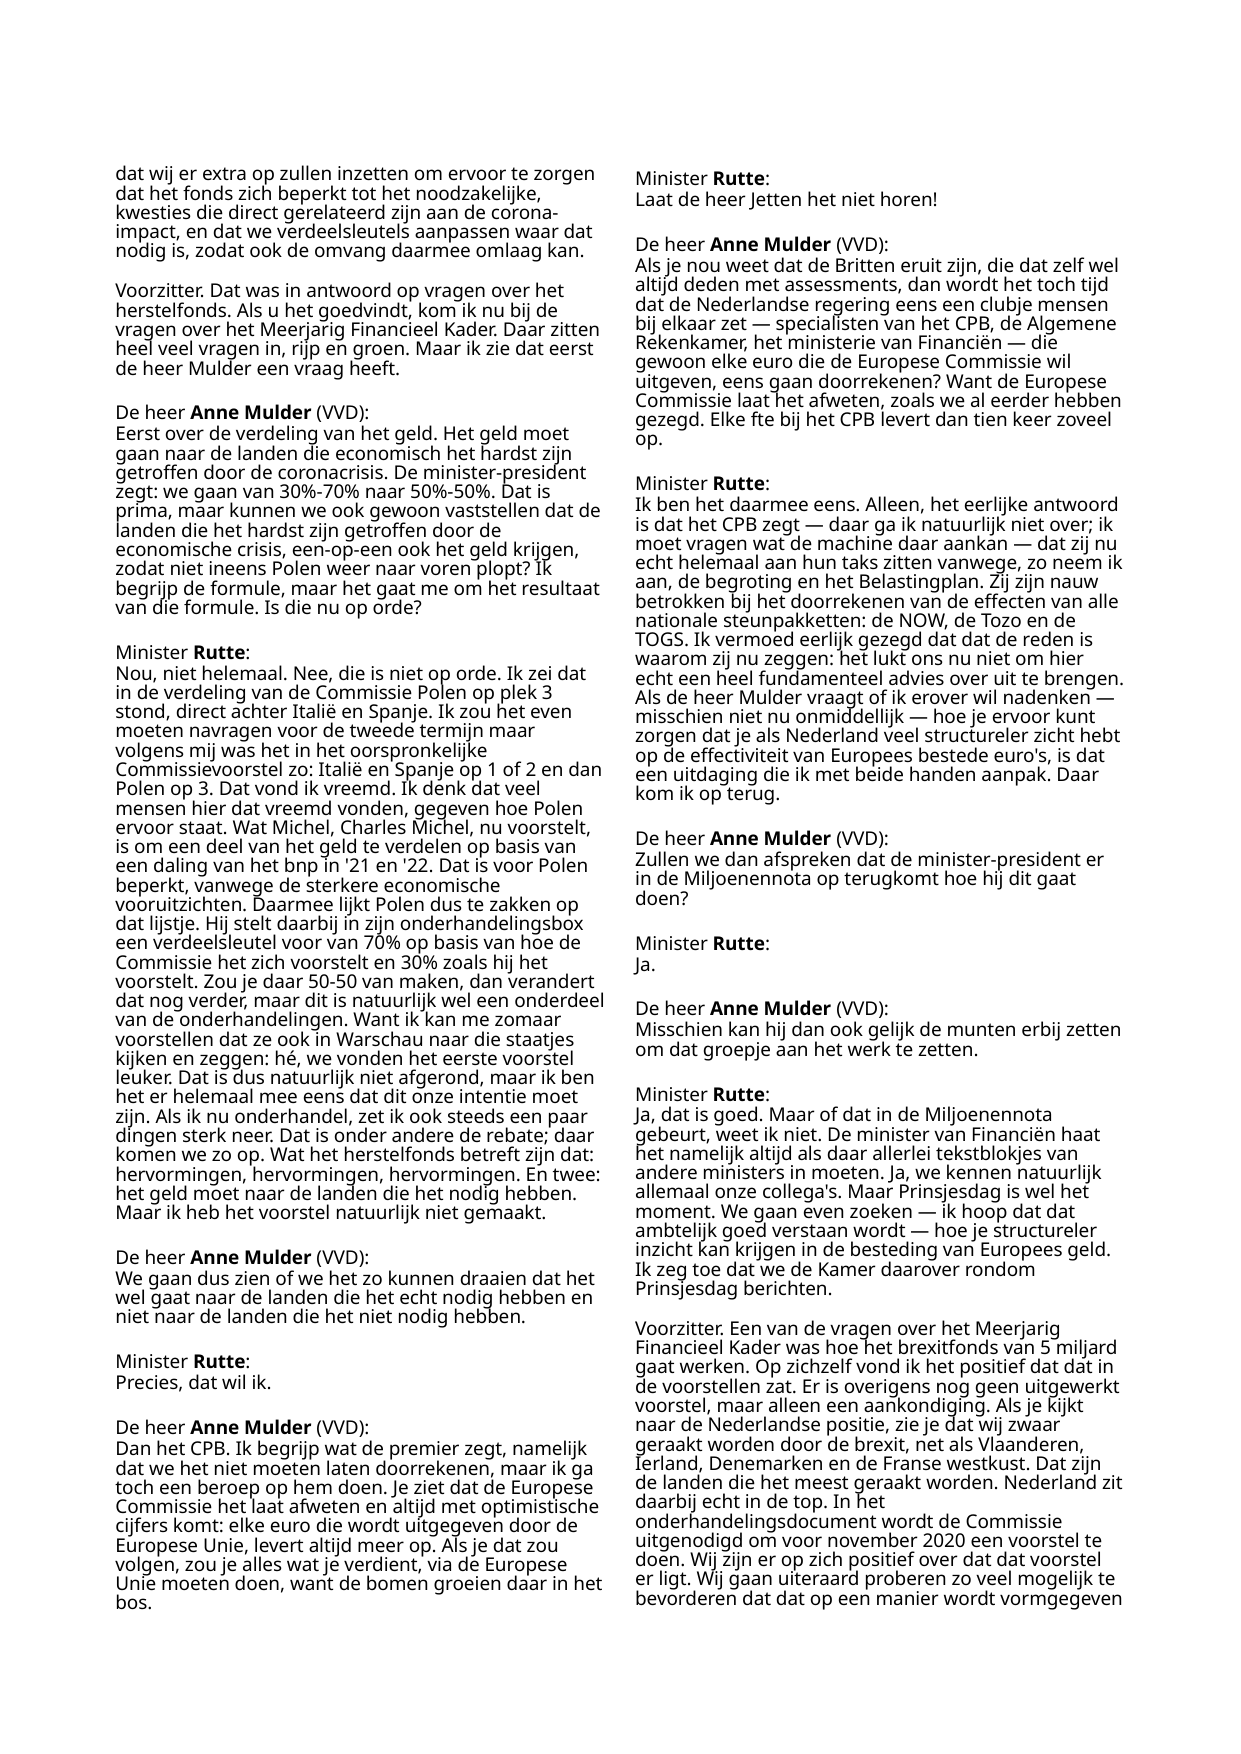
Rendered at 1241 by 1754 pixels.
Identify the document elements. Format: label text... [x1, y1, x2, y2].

text Nou, niet helemaal. Nee, die is niet op orde. Ik zei dat in de verdeling van de Commissie Polen op plek 3 stond, direct achter Italië en Spanje. Ik zou het even moeten navragen voor de tweede termijn maar volgens mij was het in het oorspronkelijke Commissievoorstel zo: Italië en Spanje op 1 of 2 en dan Polen op 3. Dat vond ik vreemd. Ik denk dat veel mensen hier dat vreemd vonden, gegeven hoe Polen ervoor staat. Wat Michel, Charles Michel, nu voorstelt, is om een deel van het geld te verdelen op basis van een daling van het bnp in '21 en '22. Dat is voor Polen beperkt, vanwege de sterkere economische vooruitzichten. Daarmee lijkt Polen dus te zakken op dat lijstje. Hij stelt daarbij in zijn onderhandelingsbox een verdeelsleutel voor van 70% op basis van hoe de Commissie het zich voorstelt en 30% zoals hij het voorstelt. Zou je daar 50-50 van maken, dan verandert dat nog verder, maar dit is natuurlijk wel een onderdeel van de onderhandelingen. Want ik kan me zomaar voorstellen dat ze ook in Warschau naar die staatjes kijken en zeggen: hé, we vonden het eerste voorstel leuker. Dat is dus natuurlijk niet afgerond, maar ik ben het er helemaal mee eens dat dit onze intentie moet zijn. Als ik nu onderhandel, zet ik ook steeds een paar dingen sterk neer. Dat is onder andere de rebate; daar komen we zo op. Wat het herstelfonds betreft zijn dat: hervormingen, hervormingen, hervormingen. En twee: het geld moet naar de landen die het nodig hebben. Maar ik heb het voorstel natuurlijk niet gemaakt. [115, 664, 605, 1223]
text Als je nou weet dat de Britten eruit zijn, die dat zelf wel altijd deden met assessments, dan wordt het toch tijd dat de Nederlandse regering eens een clubje mensen bij elkaar zet — specialisten van het CPB, de Algemene Rekenkamer, het ministerie van Financiën — die gewoon elke euro die de Europese Commissie wil uitgeven, eens gaan doorrekenen? Want de Europese Commissie laat het afweten, zoals we al eerder hebben gezegd. Elke fte bij het CPB levert dan tien keer zoveel op. [635, 257, 1125, 450]
text De heer Anne Mulder (VVD): [635, 231, 1125, 257]
text Minister Rutte: [635, 1081, 1125, 1106]
text Eerst over de verdeling van het geld. Het geld moet gaan naar de landen die economisch het hardst zijn getroffen door de coronacrisis. De minister-president zegt: we gaan van 30%-70% naar 50%-50%. Dat is prima, maar kunnen we ook gewoon vaststellen dat de landen die het hardst zijn getroffen door de economische crisis, een-op-een ook het geld krijgen, zodat niet ineens Polen weer naar voren plopt? Ik begrijp de formule, maar het gaat me om het resultaat van die formule. Is die nu op orde? [115, 425, 605, 618]
text Minister Rutte: [115, 1349, 605, 1374]
text Minister Rutte: [635, 930, 1125, 956]
text De heer Anne Mulder (VVD): [115, 1244, 605, 1270]
text Misschien kan hij dan ook gelijk de munten erbij zetten om dat groepje aan het werk te zetten. [635, 1021, 1125, 1060]
text De heer Anne Mulder (VVD): [115, 399, 605, 425]
text Minister Rutte: [635, 165, 1125, 191]
text Minister Rutte: [115, 639, 605, 664]
text Dan het CPB. Ik begrijp wat de premier zegt, namelijk dat we het niet moeten laten doorrekenen, maar ik ga toch een beroep op hem doen. Je ziet dat de Europese Commissie het laat afweten en altijd met optimistische cijfers komt: elke euro die wordt uitgegeven door de Europese Unie, levert altijd meer op. Als je dat zou volgen, zou je alles wat je verdient, via de Europese Unie moeten doen, want de bomen groeien daar in het bos. [115, 1440, 605, 1614]
text De heer Anne Mulder (VVD): [115, 1414, 605, 1440]
text De heer Anne Mulder (VVD): [635, 825, 1125, 851]
text Voorzitter. Een van de vragen over het Meerjarig Financieel Kader was hoe het brexitfonds van 5 miljard gaat werken. Op zichzelf vond ik het positief dat dat in de voorstellen zat. Er is overigens nog geen uitgewerkt voorstel, maar alleen een aankondiging. Als je kijkt naar de Nederlandse positie, zie je dat wij zwaar geraakt worden door de brexit, net als Vlaanderen, Ierland, Denemarken en de Franse westkust. Dat zijn de landen die het meest geraakt worden. Nederland zit daarbij echt in de top. In het onderhandelingsdocument wordt de Commissie uitgenodigd om voor november 2020 een voorstel te doen. Wij zijn er op zich positief over dat dat voorstel er ligt. Wij gaan uiteraard proberen zo veel mogelijk te bevorderen dat dat op een manier wordt vormgegeven [635, 1320, 1125, 1609]
text Voorzitter. Dat was in antwoord op vragen over het herstelfonds. Als u het goedvindt, kom ik nu bij de vragen over het Meerjarig Financieel Kader. Daar zitten heel veel vragen in, rijp en groen. Maar ik zie dat eerst de heer Mulder een vraag heeft. [115, 282, 605, 379]
text Ja, dat is goed. Maar of dat in de Miljoenennota gebeurt, weet ik niet. De minister van Financiën haat het namelijk altijd als daar allerlei tekstblokjes van andere ministers in moeten. Ja, we kennen natuurlijk allemaal onze collega's. Maar Prinsjesdag is wel het moment. We gaan even zoeken — ik hoop dat dat ambtelijk goed verstaan wordt — hoe je structureler inzicht kan krijgen in de besteding van Europees geld. Ik zeg toe dat we de Kamer daarover rondom Prinsjesdag berichten. [635, 1106, 1125, 1299]
text Minister Rutte: [635, 471, 1125, 496]
text Zullen we dan afspreken dat de minister-president er in de Miljoenennota op terugkomt hoe hij dit gaat doen? [635, 851, 1125, 909]
text We gaan dus zien of we het zo kunnen draaien dat het wel gaat naar de landen die het echt nodig hebben en niet naar de landen die het niet nodig hebben. [115, 1270, 605, 1328]
text Laat de heer Jetten het niet horen! [635, 191, 1125, 210]
text Ik ben het daarmee eens. Alleen, het eerlijke antwoord is dat het CPB zegt — daar ga ik natuurlijk niet over; ik moet vragen wat de machine daar aankan — dat zij nu echt helemaal aan hun taks zitten vanwege, zo neem ik aan, de begroting en het Belastingplan. Zij zijn nauw betrokken bij het doorrekenen van de effecten van alle nationale steunpakketten: de NOW, de Tozo en de TOGS. Ik vermoed eerlijk gezegd dat dat de reden is waarom zij nu zeggen: het lukt ons nu niet om hier echt een heel fundamenteel advies over uit te brengen. Als de heer Mulder vraagt of ik erover wil nadenken — misschien niet nu onmiddellijk — hoe je ervoor kunt zorgen dat je als Nederland veel structureler zicht hebt op de effectiviteit van Europees bestede euro's, is dat een uitdaging die ik met beide handen aanpak. Daar kom ik op terug. [635, 496, 1125, 804]
text dat wij er extra op zullen inzetten om ervoor te zorgen dat het fonds zich beperkt tot het noodzakelijke, kwesties die direct gerelateerd zijn aan de corona-impact, en dat we verdeelsleutels aanpassen waar dat nodig is, zodat ook de omvang daarmee omlaag kan. [115, 165, 605, 262]
text Ja. [635, 956, 1125, 975]
text De heer Anne Mulder (VVD): [635, 996, 1125, 1021]
text Precies, dat wil ik. [115, 1374, 605, 1394]
